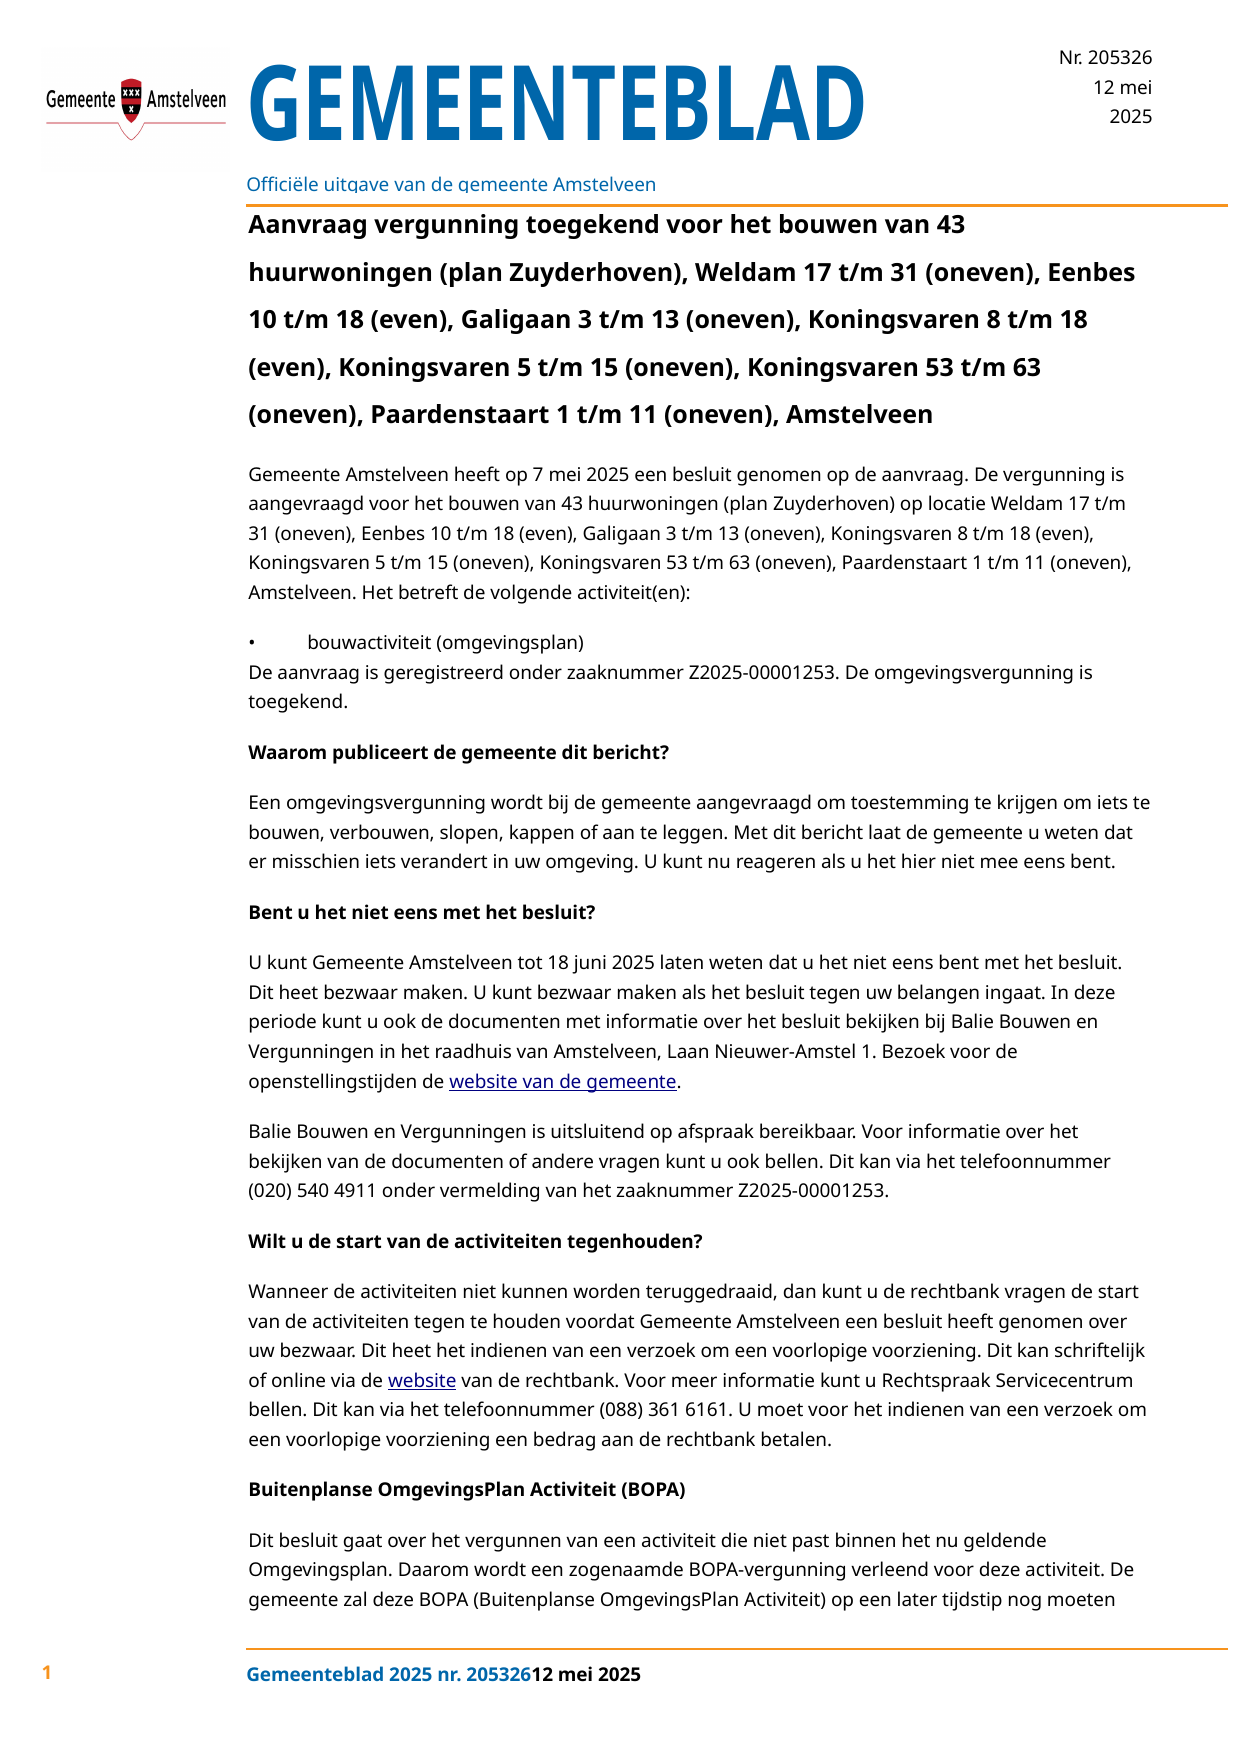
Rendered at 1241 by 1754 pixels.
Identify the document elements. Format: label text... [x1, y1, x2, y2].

list bouwactiviteit (omgevingsplan) [248, 629, 1152, 655]
text U kunt Gemeente Amstelveen tot 18 juni 2025 laten weten dat u het niet eens bent met het besluit. Dit heet bezwaar maken. U kunt bezwaar maken als het besluit tegen uw belangen ingaat. In deze periode kunt u ook de documenten met informatie over het besluit bekijken bij Balie Bouwen en Vergunningen in het raadhuis van Amstelveen, Laan Nieuwer-Amstel 1. Bezoek voor de openstellingstijden de website van de gemeente. [248, 949, 1152, 1093]
text Waarom publiceert de gemeente dit bericht? [248, 739, 1152, 765]
text Balie Bouwen en Vergunningen is uitsluitend op afspraak bereikbaar. Voor informatie over het bekijken van de documenten of andere vragen kunt u ook bellen. Dit kan via het telefoonnummer (020) 540 4911 onder vermelding van het zaaknummer Z2025-00001253. [248, 1118, 1152, 1203]
text Bent u het niet eens met het besluit? [248, 899, 1152, 925]
text Wanneer de activiteiten niet kunnen worden teruggedraaid, dan kunt u de rechtbank vragen de start van de activiteiten tegen te houden voordat Gemeente Amstelveen een besluit heeft genomen over uw bezwaar. Dit heet het indienen van een verzoek om een voorlopige voorziening. Dit kan schriftelijk of online via de website van de rechtbank. Voor meer informatie kunt u Rechtspraak Servicecentrum bellen. Dit kan via het telefoonnummer (088) 361 6161. U moet voor het indienen van een verzoek om een voorlopige voorziening een bedrag aan de rechtbank betalen. [248, 1278, 1152, 1452]
text Een omgevingsvergunning wordt bij de gemeente aangevraagd om toestemming te krijgen om iets te bouwen, verbouwen, slopen, kappen of aan te leggen. Met dit bericht laat de gemeente u weten dat er misschien iets verandert in uw omgeving. U kunt nu reageren als u het hier niet mee eens bent. [248, 789, 1152, 874]
text Dit besluit gaat over het vergunnen van een activiteit die niet past binnen het nu geldende Omgevingsplan. Daarom wordt een zogenaamde BOPA-vergunning verleend voor deze activiteit. De gemeente zal deze BOPA (Buitenplanse OmgevingsPlan Activiteit) op een later tijdstip nog moeten [248, 1527, 1152, 1612]
picture [41, 47, 231, 172]
text De aanvraag is geregistreerd onder zaaknummer Z2025-00001253. De omgevingsvergunning is toegekend. [248, 659, 1152, 714]
text Wilt u de start van de activiteiten tegenhouden? [248, 1228, 1152, 1253]
text Aanvraag vergunning toegekend voor het bouwen van 43 huurwoningen (plan Zuyderhoven), Weldam 17 t/m 31 (oneven), Eenbes 10 t/m 18 (even), Galigaan 3 t/m 13 (oneven), Koningsvaren 8 t/m 18 (even), Koningsvaren 5 t/m 15 (oneven), Koningsvaren 53 t/m 63 (oneven), Paardenstaart 1 t/m 11 (oneven), Amstelveen [248, 207, 1152, 431]
text Gemeente Amstelveen heeft op 7 mei 2025 een besluit genomen op de aanvraag. De vergunning is aangevraagd voor het bouwen van 43 huurwoningen (plan Zuyderhoven) op locatie Weldam 17 t/m 31 (oneven), Eenbes 10 t/m 18 (even), Galigaan 3 t/m 13 (oneven), Koningsvaren 8 t/m 18 (even), Koningsvaren 5 t/m 15 (oneven), Koningsvaren 53 t/m 63 (oneven), Paardenstaart 1 t/m 11 (oneven), Amstelveen. Het betreft de volgende activiteit(en): [248, 461, 1152, 605]
text Buitenplanse OmgevingsPlan Activiteit (BOPA) [248, 1477, 1152, 1502]
